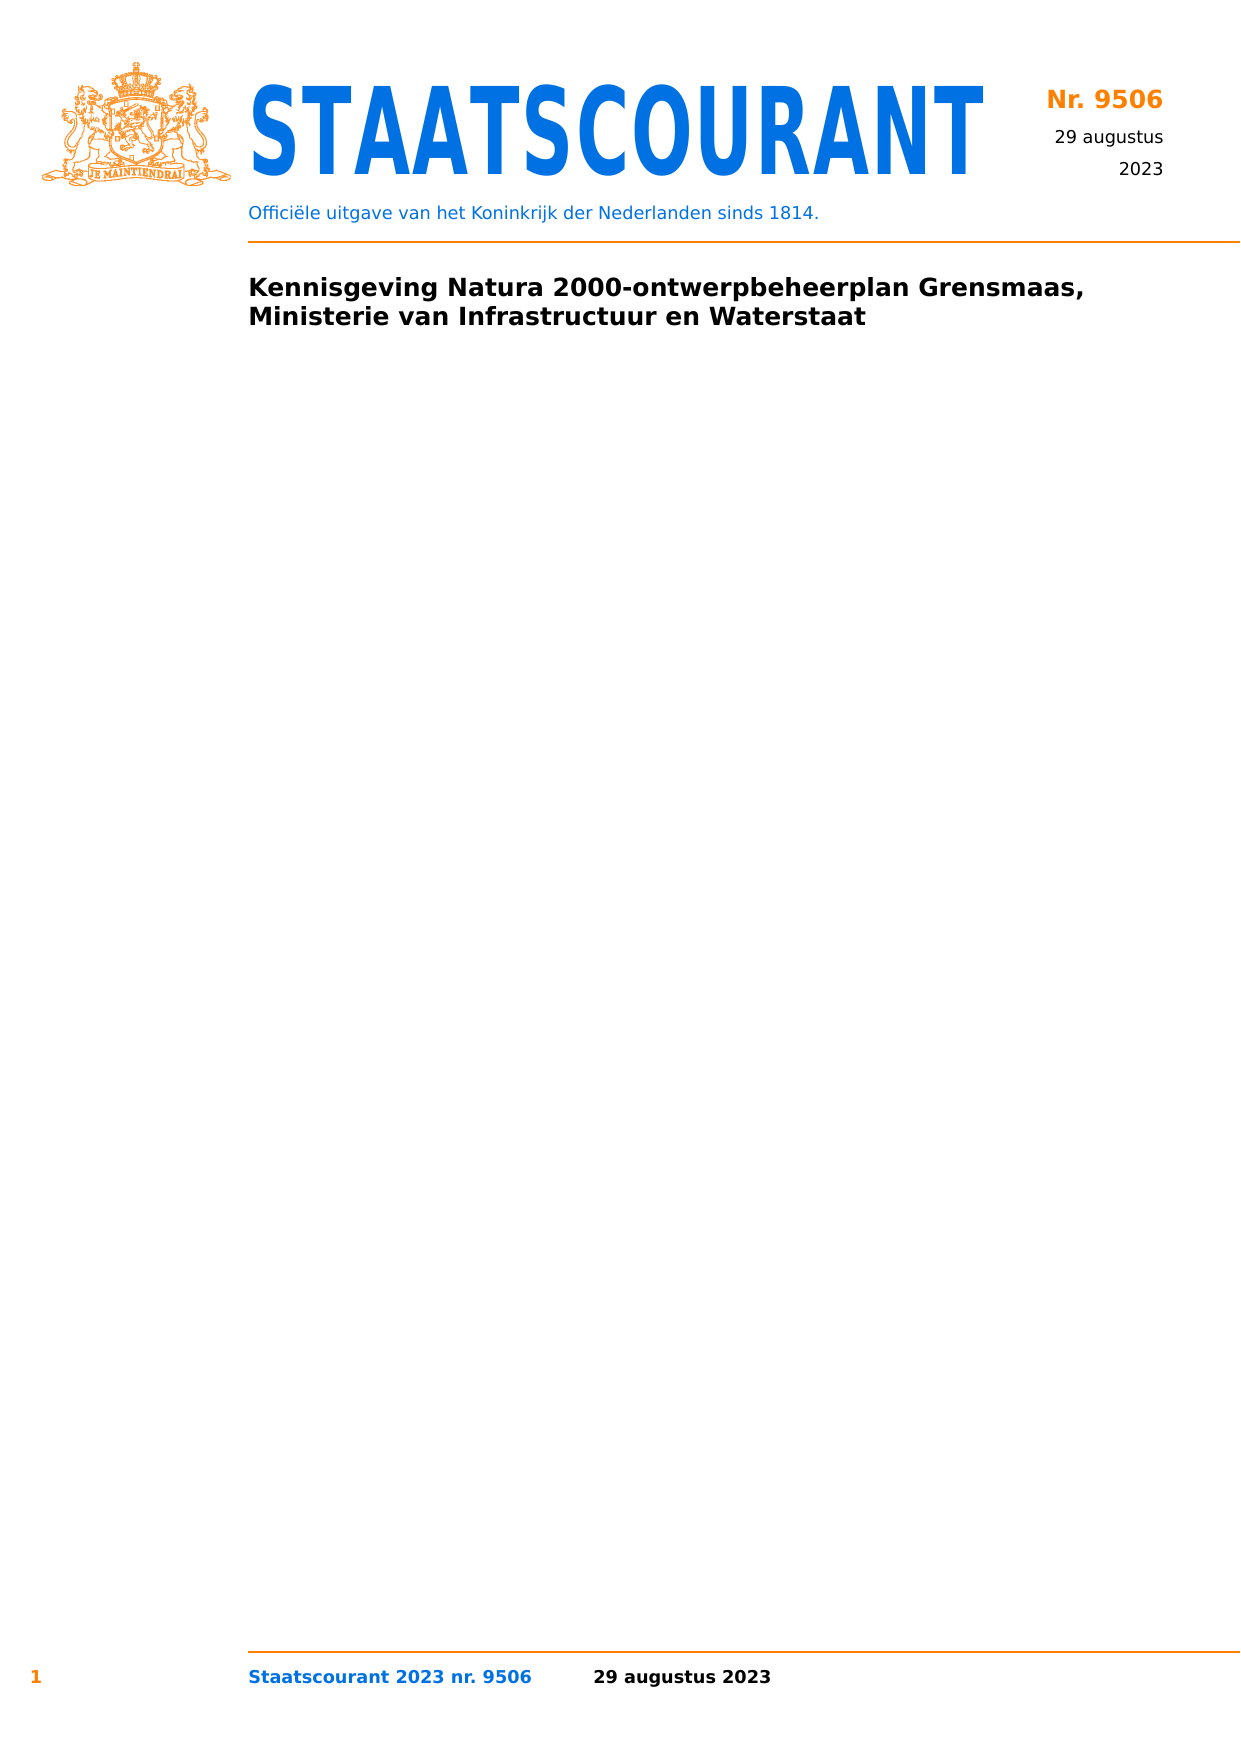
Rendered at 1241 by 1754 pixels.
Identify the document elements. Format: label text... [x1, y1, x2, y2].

table_header STAATSCOURANT [248, 62, 998, 203]
table_cell 2023 [998, 153, 1240, 203]
table_cell Officiële uitgave van het Koninkrijk der Nederlanden sinds 1814. [248, 203, 1240, 241]
table_header [25, 62, 248, 241]
picture [41, 62, 231, 186]
subtitle Kennisgeving Natura 2000-ontwerpbeheerplan Grensmaas, Ministerie van Infrastructuur en Waterstaat [248, 273, 1163, 331]
table_header Nr. 9506 [998, 62, 1240, 121]
table_cell 29 augustus [998, 121, 1240, 153]
